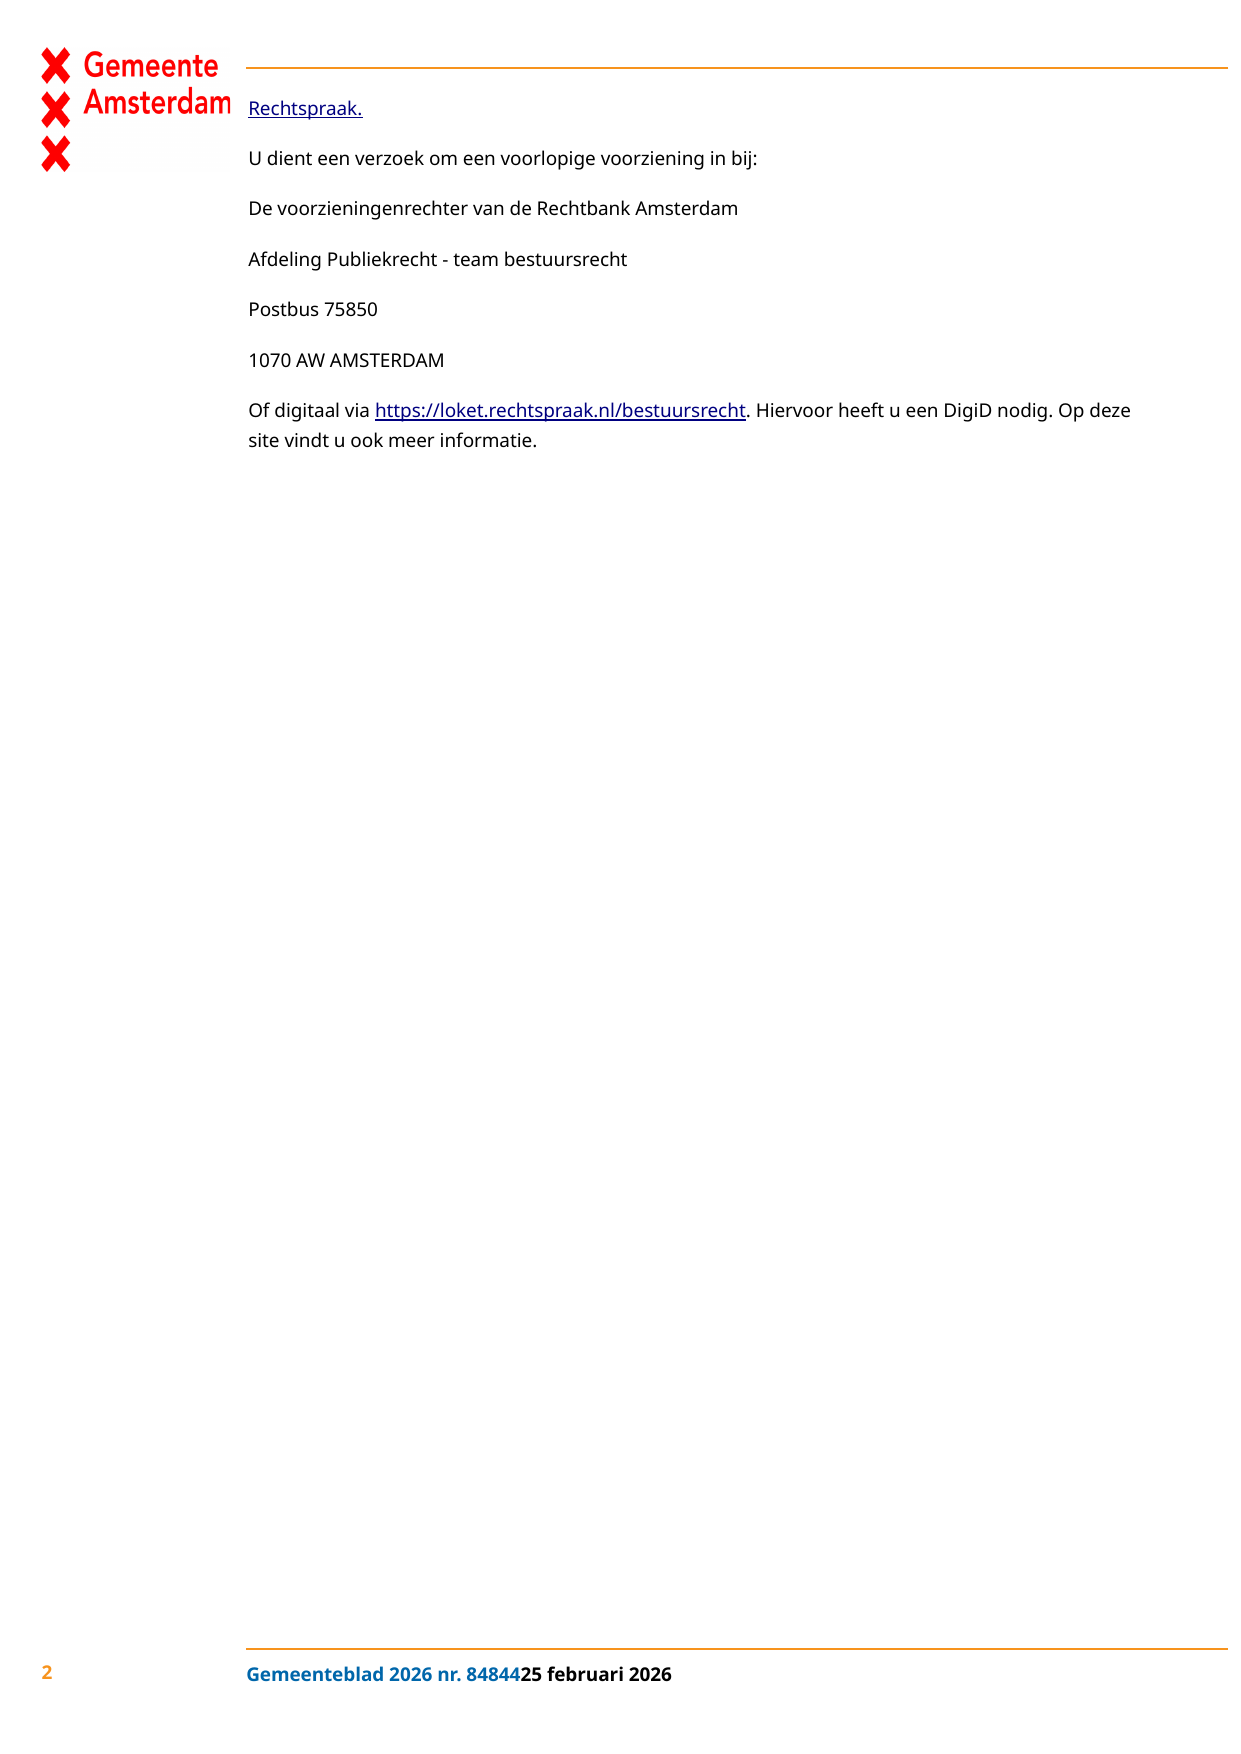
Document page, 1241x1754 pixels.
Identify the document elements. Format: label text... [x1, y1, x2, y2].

text Rechtspraak. [248, 95, 1152, 121]
picture [41, 47, 231, 172]
text Afdeling Publiekrecht - team bestuursrecht [248, 246, 1152, 272]
text De voorzieningenrechter van de Rechtbank Amsterdam [248, 196, 1152, 221]
text U dient een verzoek om een voorlopige voorziening in bij: [248, 145, 1152, 171]
text Postbus 75850 [248, 296, 1152, 322]
text Of digitaal via https://loket.rechtspraak.nl/bestuursrecht. Hiervoor heeft u een DigiD nodig. Op deze site vindt u ook meer informatie. [248, 397, 1152, 453]
text 1070 AW AMSTERDAM [248, 347, 1152, 373]
